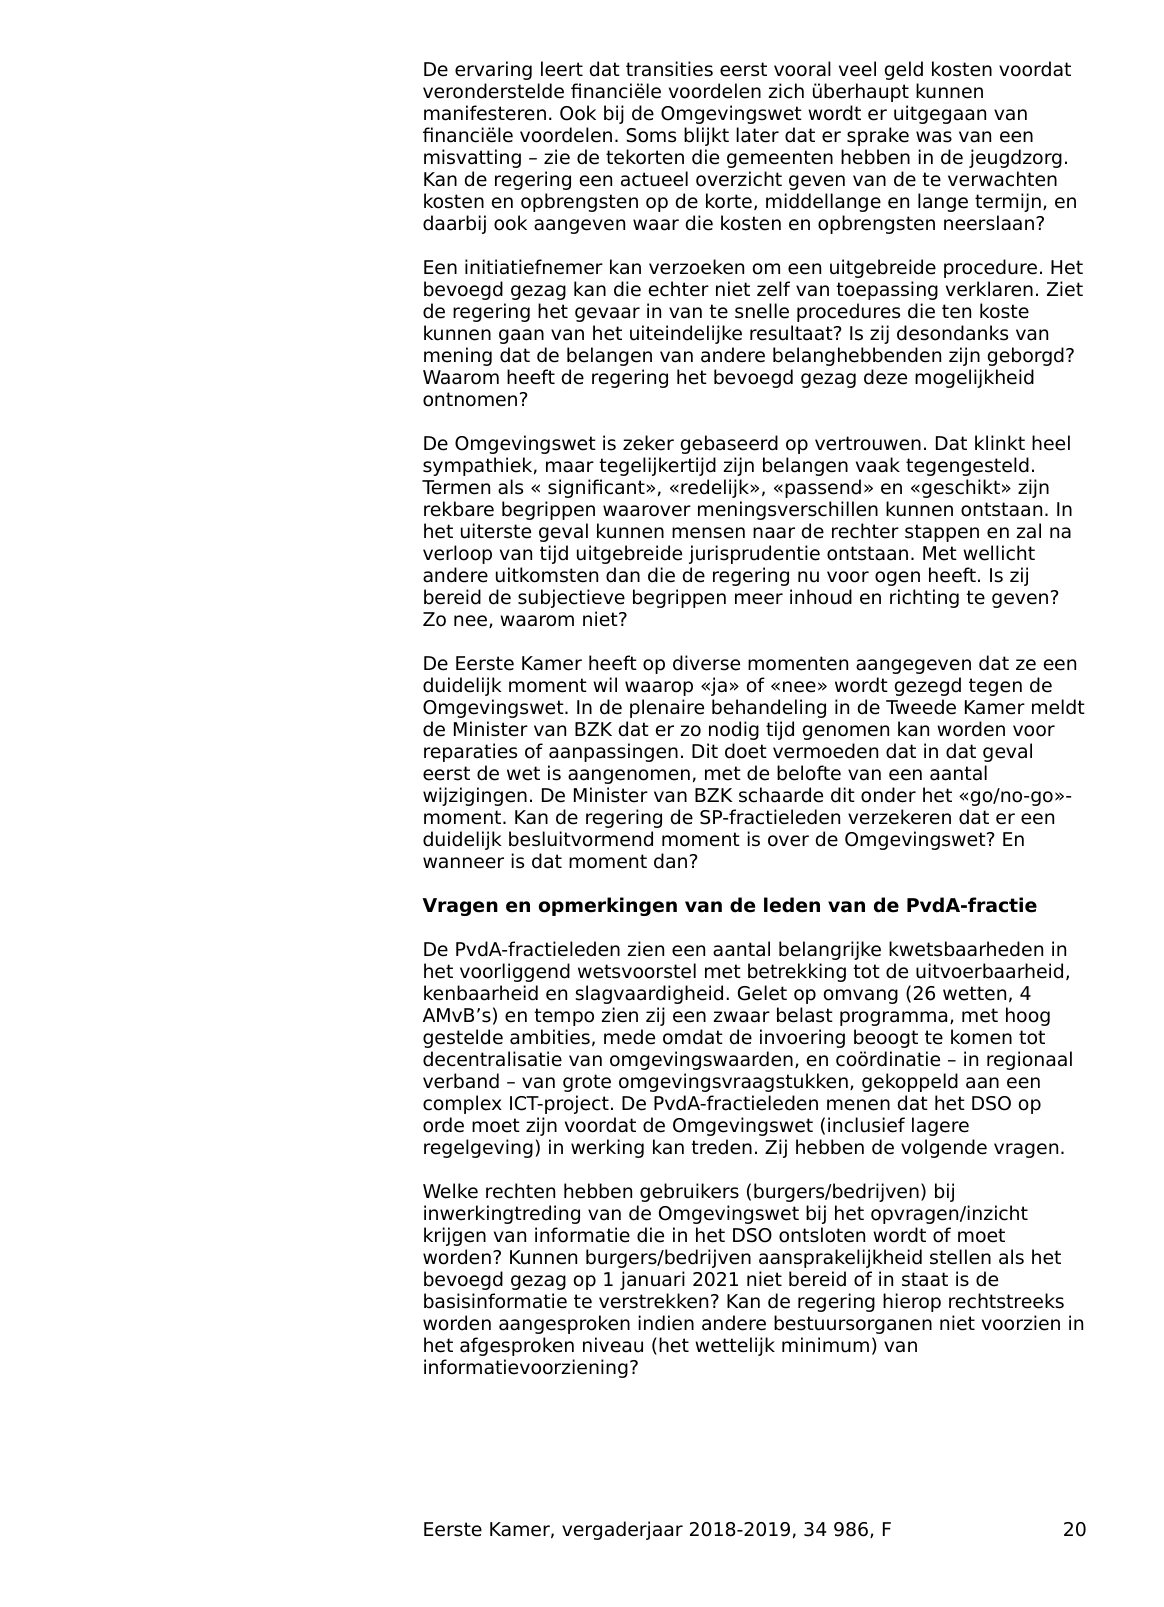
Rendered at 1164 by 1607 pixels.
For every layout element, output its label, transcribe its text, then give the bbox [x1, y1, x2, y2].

text De Omgevingswet is zeker gebaseerd op vertrouwen. Dat klinkt heel sympathiek, maar tegelijkertijd zijn belangen vaak tegengesteld. Termen als « significant», «redelijk», «passend» en «geschikt» zijn rekbare begrippen waarover meningsverschillen kunnen ontstaan. In het uiterste geval kunnen mensen naar de rechter stappen en zal na verloop van tijd uitgebreide jurisprudentie ontstaan. Met wellicht andere uitkomsten dan die de regering nu voor ogen heeft. Is zij bereid de subjectieve begrippen meer inhoud en richting te geven? Zo nee, waarom niet? [422, 433, 1087, 631]
text De ervaring leert dat transities eerst vooral veel geld kosten voordat veronderstelde financiële voordelen zich überhaupt kunnen manifesteren. Ook bij de Omgevingswet wordt er uitgegaan van financiële voordelen. Soms blijkt later dat er sprake was van een misvatting – zie de tekorten die gemeenten hebben in de jeugdzorg. Kan de regering een actueel overzicht geven van de te verwachten kosten en opbrengsten op de korte, middellange en lange termijn, en daarbij ook aangeven waar die kosten en opbrengsten neerslaan? [422, 59, 1087, 235]
text De Eerste Kamer heeft op diverse momenten aangegeven dat ze een duidelijk moment wil waarop «ja» of «nee» wordt gezegd tegen de Omgevingswet. In de plenaire behandeling in de Tweede Kamer meldt de Minister van BZK dat er zo nodig tijd genomen kan worden voor reparaties of aanpassingen. Dit doet vermoeden dat in dat geval eerst de wet is aangenomen, met de belofte van een aantal wijzigingen. De Minister van BZK schaarde dit onder het «go/no-go»-moment. Kan de regering de SP-fractieleden verzekeren dat er een duidelijk besluitvormend moment is over de Omgevingswet? En wanneer is dat moment dan? [422, 653, 1087, 873]
text Een initiatiefnemer kan verzoeken om een uitgebreide procedure. Het bevoegd gezag kan die echter niet zelf van toepassing verklaren. Ziet de regering het gevaar in van te snelle procedures die ten koste kunnen gaan van het uiteindelijke resultaat? Is zij desondanks van mening dat de belangen van andere belanghebbenden zijn geborgd? Waarom heeft de regering het bevoegd gezag deze mogelijkheid ontnomen? [422, 257, 1087, 411]
text Welke rechten hebben gebruikers (burgers/bedrijven) bij inwerkingtreding van de Omgevingswet bij het opvragen/inzicht krijgen van informatie die in het DSO ontsloten wordt of moet worden? Kunnen burgers/bedrijven aansprakelijkheid stellen als het bevoegd gezag op 1 januari 2021 niet bereid of in staat is de basisinformatie te verstrekken? Kan de regering hierop rechtstreeks worden aangesproken indien andere bestuursorganen niet voorzien in het afgesproken niveau (het wettelijk minimum) van informatievoorziening? [422, 1181, 1087, 1379]
text De PvdA-fractieleden zien een aantal belangrijke kwetsbaarheden in het voorliggend wetsvoorstel met betrekking tot de uitvoerbaarheid, kenbaarheid en slagvaardigheid. Gelet op omvang (26 wetten, 4 AMvB’s) en tempo zien zij een zwaar belast programma, met hoog gestelde ambities, mede omdat de invoering beoogt te komen tot decentralisatie van omgevingswaarden, en coördinatie – in regionaal verband – van grote omgevingsvraagstukken, gekoppeld aan een complex ICT-project. De PvdA-fractieleden menen dat het DSO op orde moet zijn voordat de Omgevingswet (inclusief lagere regelgeving) in werking kan treden. Zij hebben de volgende vragen. [422, 939, 1087, 1159]
subtitle Vragen en opmerkingen van de leden van de PvdA-fractie [422, 895, 1087, 917]
